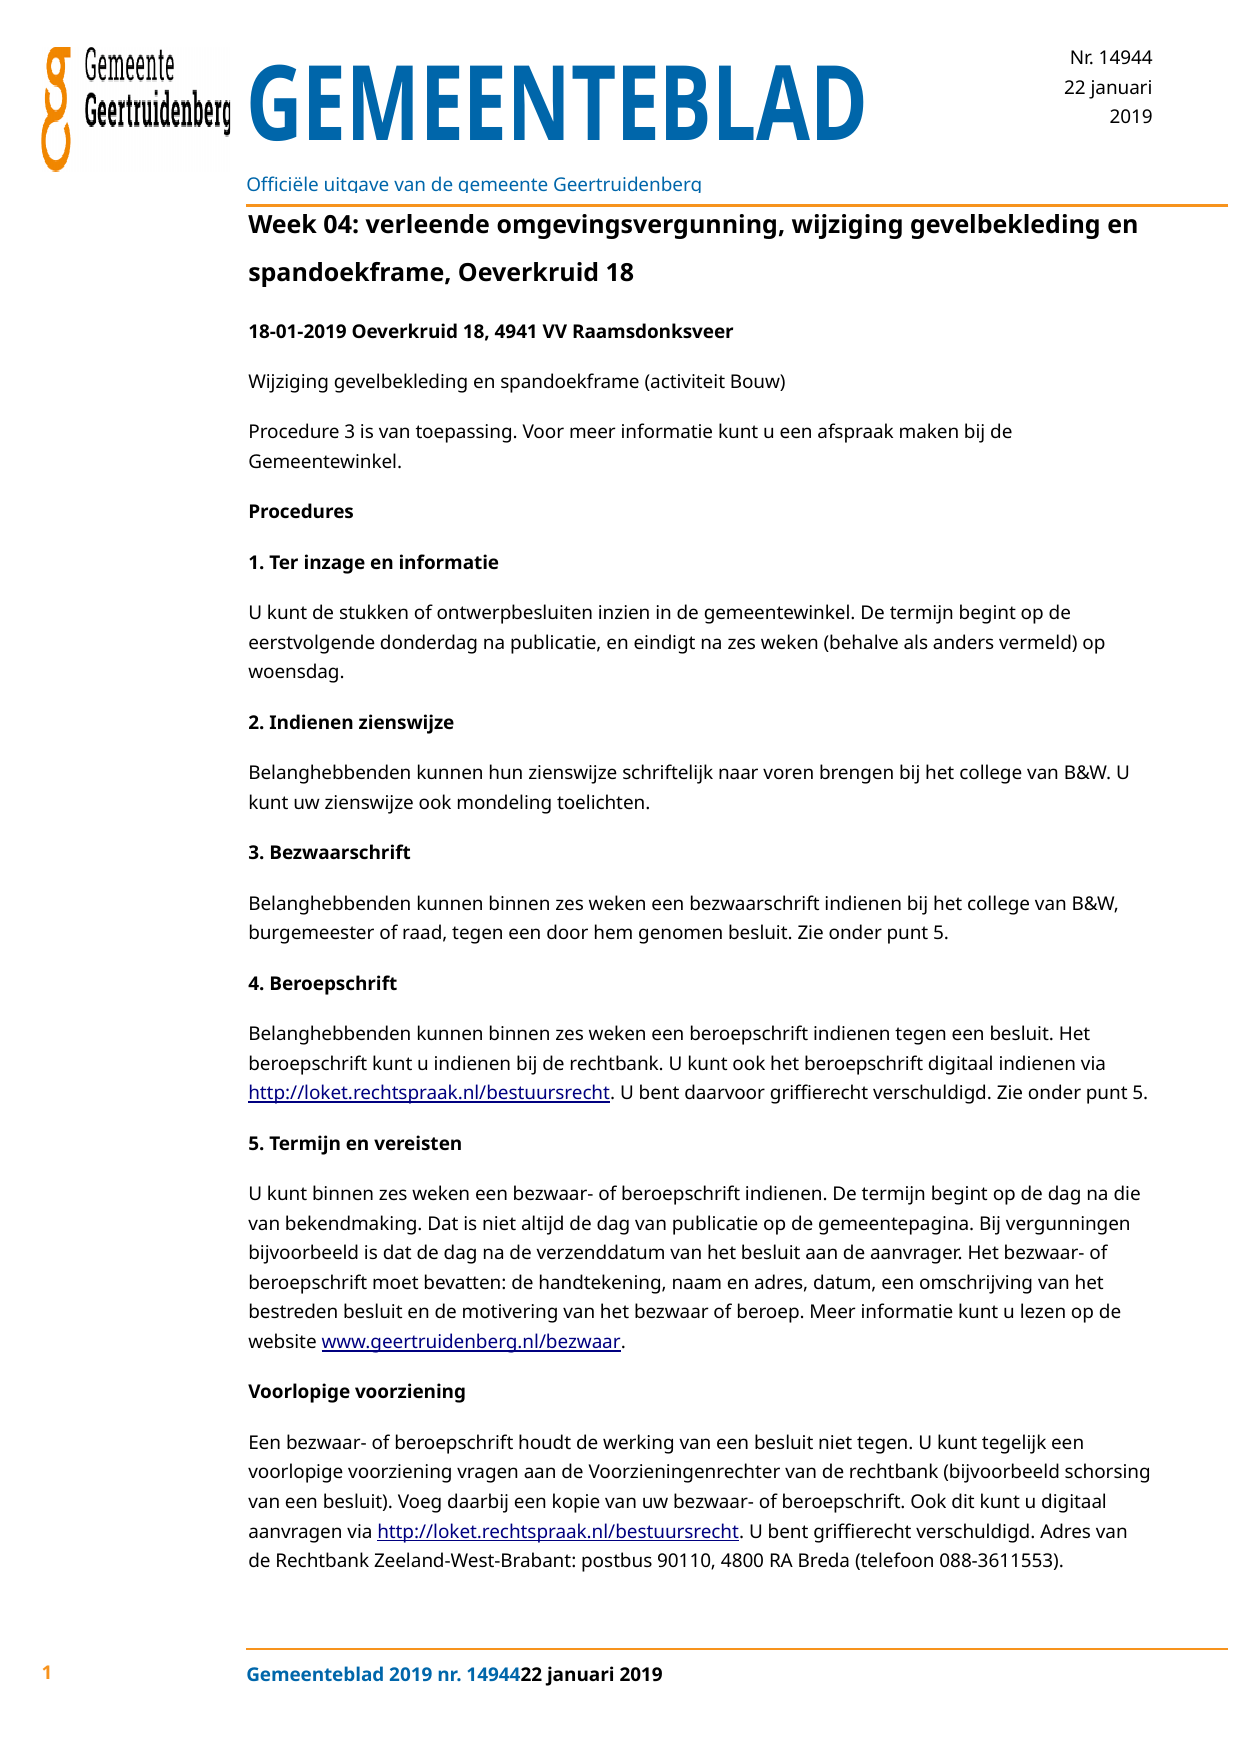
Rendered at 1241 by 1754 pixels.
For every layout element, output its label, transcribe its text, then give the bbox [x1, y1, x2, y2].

text Voorlopige voorziening [248, 1379, 1152, 1404]
text 1. Ter inzage en informatie [248, 549, 1152, 575]
text 5. Termijn en vereisten [248, 1130, 1152, 1156]
text 3. Bezwaarschrift [248, 839, 1152, 865]
text Procedure 3 is van toepassing. Voor meer informatie kunt u een afspraak maken bij de Gemeentewinkel. [248, 419, 1152, 474]
text Belanghebbenden kunnen binnen zes weken een beroepschrift indienen tegen een besluit. Het beroepschrift kunt u indienen bij de rechtbank. U kunt ook het beroepschrift digitaal indienen via http://loket.rechtspraak.nl/bestuursrecht. U bent daarvoor griffierecht verschuldigd. Zie onder punt 5. [248, 1020, 1152, 1105]
text Een bezwaar- of beroepschrift houdt de werking van een besluit niet tegen. U kunt tegelijk een voorlopige voorziening vragen aan de Voorzieningenrechter van de rechtbank (bijvoorbeeld schorsing van een besluit). Voeg daarbij een kopie van uw bezwaar- of beroepschrift. Ook dit kunt u digitaal aanvragen via http://loket.rechtspraak.nl/bestuursrecht. U bent griffierecht verschuldigd. Adres van de Rechtbank Zeeland-West-Brabant: postbus 90110, 4800 RA Breda (telefoon 088-3611553). [248, 1429, 1152, 1573]
text Wijziging gevelbekleding en spandoekframe (activiteit Bouw) [248, 368, 1152, 394]
text 4. Beroepschrift [248, 970, 1152, 996]
text Procedures [248, 499, 1152, 524]
text U kunt de stukken of ontwerpbesluiten inzien in de gemeentewinkel. De termijn begint op de eerstvolgende donderdag na publicatie, en eindigt na zes weken (behalve als anders vermeld) op woensdag. [248, 599, 1152, 684]
text Belanghebbenden kunnen hun zienswijze schriftelijk naar voren brengen bij het college van B&W. U kunt uw zienswijze ook mondeling toelichten. [248, 759, 1152, 815]
text 18-01-2019 Oeverkruid 18, 4941 VV Raamsdonksveer [248, 318, 1152, 344]
picture [41, 47, 231, 172]
text Week 04: verleende omgevingsvergunning, wijziging gevelbekleding en spandoekframe, Oeverkruid 18 [248, 207, 1152, 288]
text 2. Indienen zienswijze [248, 709, 1152, 735]
text U kunt binnen zes weken een bezwaar- of beroepschrift indienen. De termijn begint op de dag na die van bekendmaking. Dat is niet altijd de dag van publicatie op de gemeentepagina. Bij vergunningen bijvoorbeeld is dat de dag na de verzenddatum van het besluit aan de aanvrager. Het bezwaar- of beroepschrift moet bevatten: de handtekening, naam en adres, datum, een omschrijving van het bestreden besluit en de motivering van het bezwaar of beroep. Meer informatie kunt u lezen op de website www.geertruidenberg.nl/bezwaar. [248, 1180, 1152, 1354]
text Belanghebbenden kunnen binnen zes weken een bezwaarschrift indienen bij het college van B&W, burgemeester of raad, tegen een door hem genomen besluit. Zie onder punt 5. [248, 890, 1152, 945]
